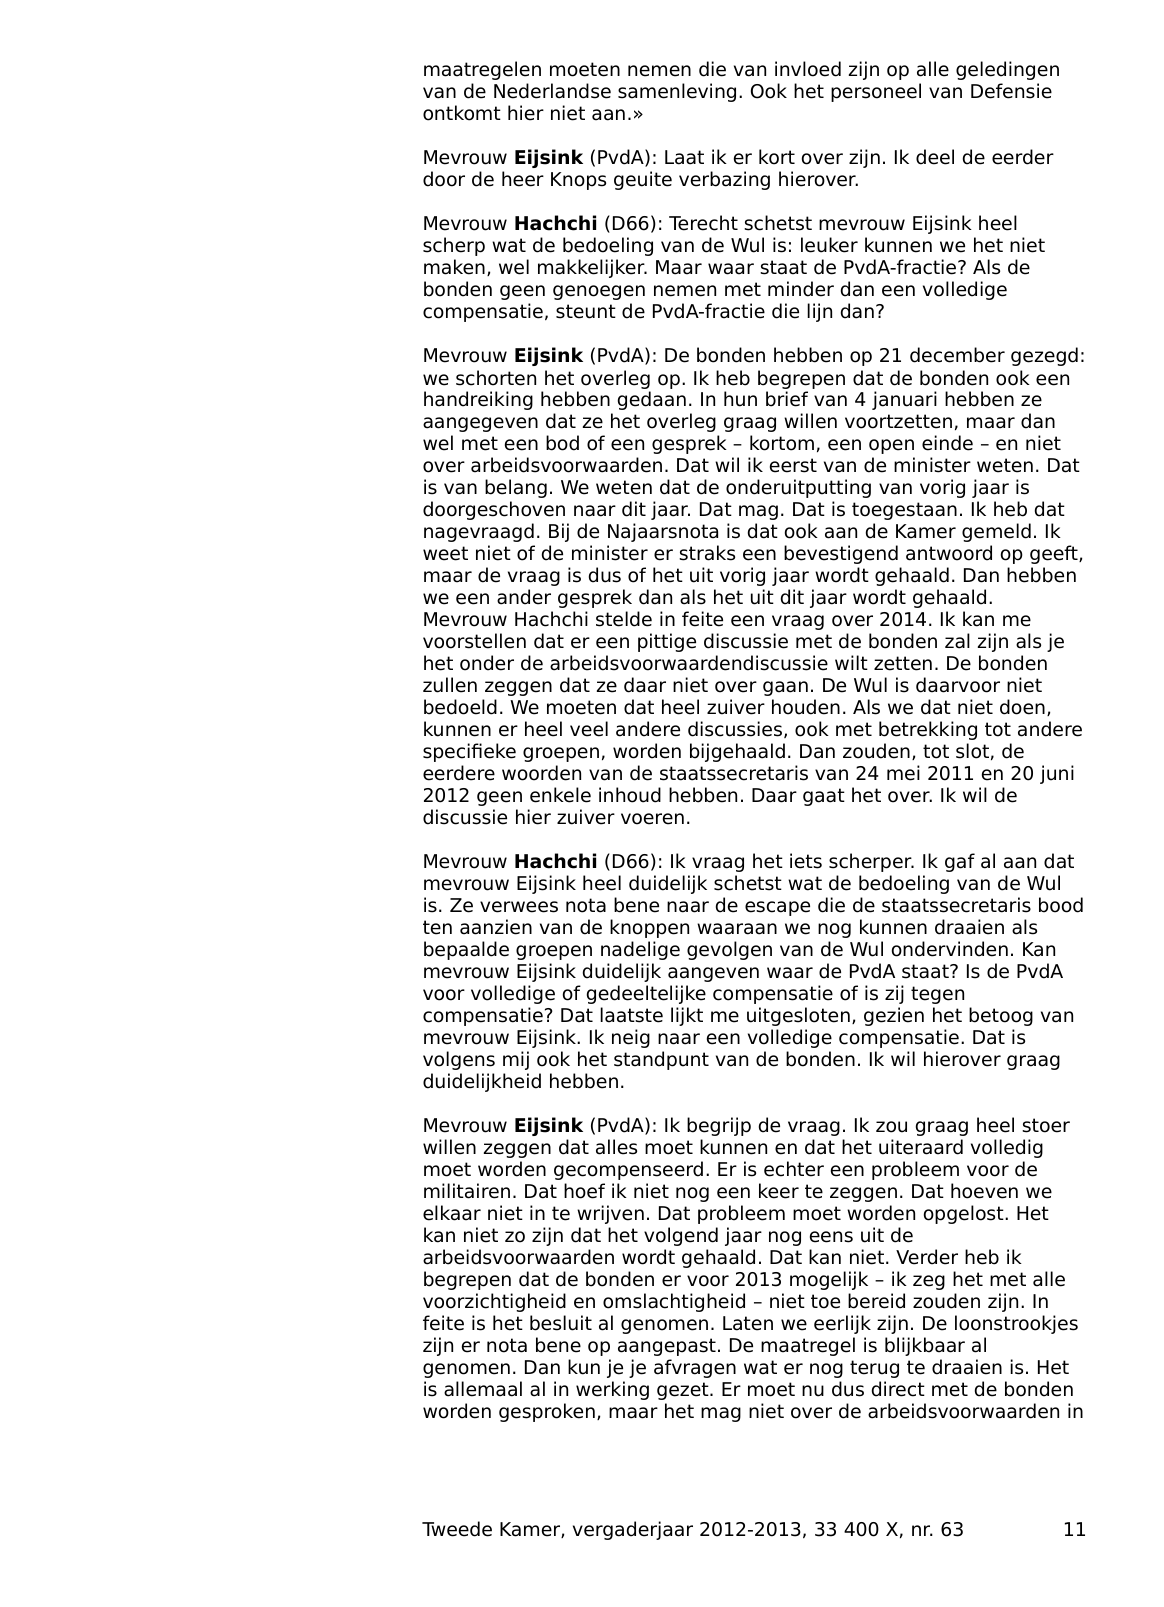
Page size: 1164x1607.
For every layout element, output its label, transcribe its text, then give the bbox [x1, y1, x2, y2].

text Mevrouw Hachchi (D66): Terecht schetst mevrouw Eijsink heel scherp wat de bedoeling van de Wul is: leuker kunnen we het niet maken, wel makkelijker. Maar waar staat de PvdA-fractie? Als de bonden geen genoegen nemen met minder dan een volledige compensatie, steunt de PvdA-fractie die lijn dan? [422, 213, 1087, 323]
text Mevrouw Hachchi stelde in feite een vraag over 2014. Ik kan me voorstellen dat er een pittige discussie met de bonden zal zijn als je het onder de arbeidsvoorwaardendiscussie wilt zetten. De bonden zullen zeggen dat ze daar niet over gaan. De Wul is daarvoor niet bedoeld. We moeten dat heel zuiver houden. Als we dat niet doen, kunnen er heel veel andere discussies, ook met betrekking tot andere specifieke groepen, worden bijgehaald. Dan zouden, tot slot, de eerdere woorden van de staatssecretaris van 24 mei 2011 en 20 juni 2012 geen enkele inhoud hebben. Daar gaat het over. Ik wil de discussie hier zuiver voeren. [422, 609, 1087, 829]
text Mevrouw Eijsink (PvdA): Ik begrijp de vraag. Ik zou graag heel stoer willen zeggen dat alles moet kunnen en dat het uiteraard volledig moet worden gecompenseerd. Er is echter een probleem voor de militairen. Dat hoef ik niet nog een keer te zeggen. Dat hoeven we elkaar niet in te wrijven. Dat probleem moet worden opgelost. Het kan niet zo zijn dat het volgend jaar nog eens uit de arbeidsvoorwaarden wordt gehaald. Dat kan niet. Verder heb ik begrepen dat de bonden er voor 2013 mogelijk – ik zeg het met alle voorzichtigheid en omslachtigheid – niet toe bereid zouden zijn. In feite is het besluit al genomen. Laten we eerlijk zijn. De loonstrookjes zijn er nota bene op aangepast. De maatregel is blijkbaar al genomen. Dan kun je je afvragen wat er nog terug te draaien is. Het is allemaal al in werking gezet. Er moet nu dus direct met de bonden worden gesproken, maar het mag niet over de arbeidsvoorwaarden in [422, 1115, 1087, 1423]
text maatregelen moeten nemen die van invloed zijn op alle geledingen van de Nederlandse samenleving. Ook het personeel van Defensie ontkomt hier niet aan.» [422, 59, 1087, 125]
text Mevrouw Hachchi (D66): Ik vraag het iets scherper. Ik gaf al aan dat mevrouw Eijsink heel duidelijk schetst wat de bedoeling van de Wul is. Ze verwees nota bene naar de escape die de staatssecretaris bood ten aanzien van de knoppen waaraan we nog kunnen draaien als bepaalde groepen nadelige gevolgen van de Wul ondervinden. Kan mevrouw Eijsink duidelijk aangeven waar de PvdA staat? Is de PvdA voor volledige of gedeeltelijke compensatie of is zij tegen compensatie? Dat laatste lijkt me uitgesloten, gezien het betoog van mevrouw Eijsink. Ik neig naar een volledige compensatie. Dat is volgens mij ook het standpunt van de bonden. Ik wil hierover graag duidelijkheid hebben. [422, 851, 1087, 1093]
text Mevrouw Eijsink (PvdA): Laat ik er kort over zijn. Ik deel de eerder door de heer Knops geuite verbazing hierover. [422, 147, 1087, 191]
text Mevrouw Eijsink (PvdA): De bonden hebben op 21 december gezegd: we schorten het overleg op. Ik heb begrepen dat de bonden ook een handreiking hebben gedaan. In hun brief van 4 januari hebben ze aangegeven dat ze het overleg graag willen voortzetten, maar dan wel met een bod of een gesprek – kortom, een open einde – en niet over arbeidsvoorwaarden. Dat wil ik eerst van de minister weten. Dat is van belang. We weten dat de onderuitputting van vorig jaar is doorgeschoven naar dit jaar. Dat mag. Dat is toegestaan. Ik heb dat nagevraagd. Bij de Najaarsnota is dat ook aan de Kamer gemeld. Ik weet niet of de minister er straks een bevestigend antwoord op geeft, maar de vraag is dus of het uit vorig jaar wordt gehaald. Dan hebben we een ander gesprek dan als het uit dit jaar wordt gehaald. [422, 345, 1087, 609]
